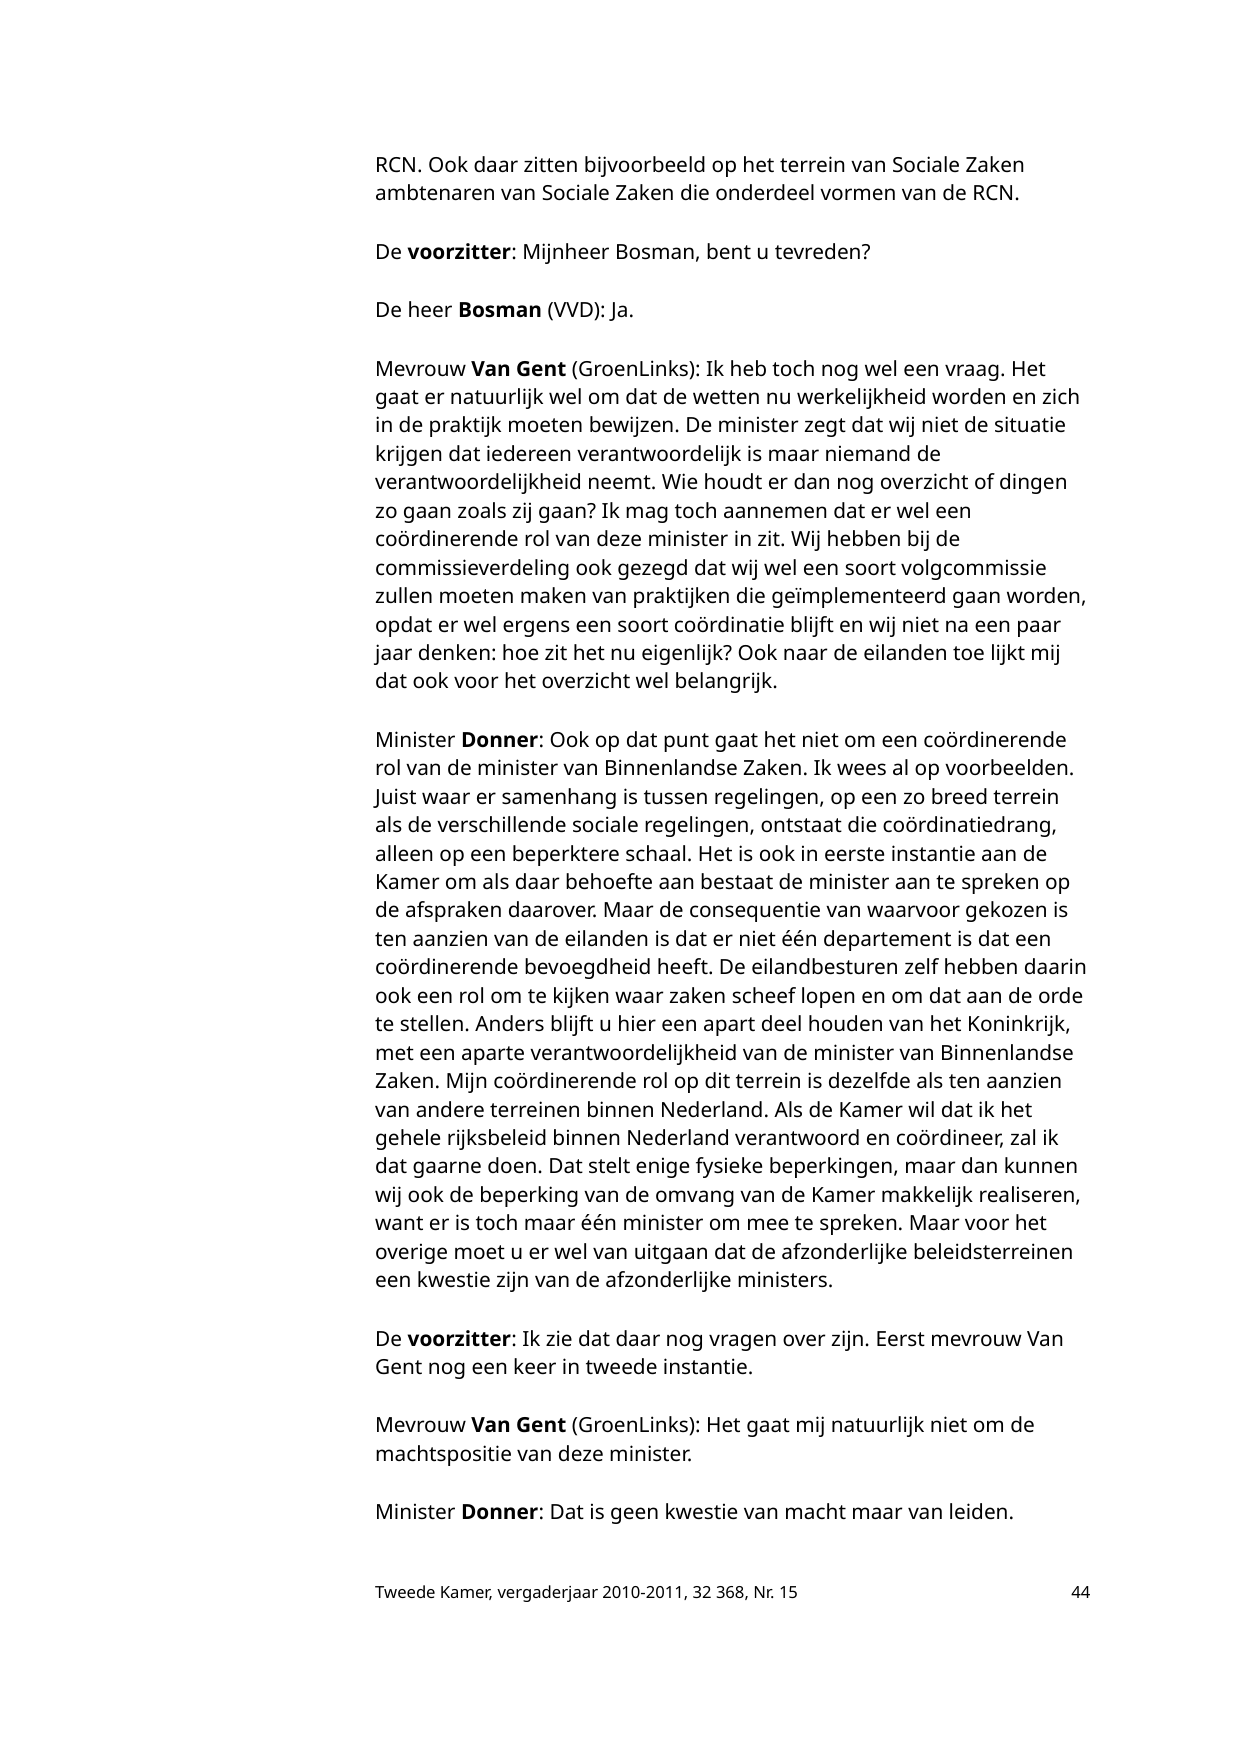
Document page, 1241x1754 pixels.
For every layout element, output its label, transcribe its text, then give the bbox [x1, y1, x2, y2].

text De voorzitter: Ik zie dat daar nog vragen over zijn. Eerst mevrouw Van Gent nog een keer in tweede instantie. [375, 1324, 1090, 1381]
text Minister Donner: Dat is geen kwestie van macht maar van leiden. [375, 1497, 1090, 1526]
text RCN. Ook daar zitten bijvoorbeeld op het terrein van Sociale Zaken ambtenaren van Sociale Zaken die onderdeel vormen van de RCN. [375, 150, 1090, 207]
text De heer Bosman (VVD): Ja. [375, 295, 1090, 324]
text De voorzitter: Mijnheer Bosman, bent u tevreden? [375, 237, 1090, 265]
text Minister Donner: Ook op dat punt gaat het niet om een coördinerende rol van de minister van Binnenlandse Zaken. Ik wees al op voorbeelden. Juist waar er samenhang is tussen regelingen, op een zo breed terrein als de verschillende sociale regelingen, ontstaat die coördinatiedrang, alleen op een beperktere schaal. Het is ook in eerste instantie aan de Kamer om als daar behoefte aan bestaat de minister aan te spreken op de afspraken daarover. Maar de consequentie van waarvoor gekozen is ten aanzien van de eilanden is dat er niet één departement is dat een coördinerende bevoegdheid heeft. De eilandbesturen zelf hebben daarin ook een rol om te kijken waar zaken scheef lopen en om dat aan de orde te stellen. Anders blijft u hier een apart deel houden van het Koninkrijk, met een aparte verantwoordelijkheid van de minister van Binnenlandse Zaken. Mijn coördinerende rol op dit terrein is dezelfde als ten aanzien van andere terreinen binnen Nederland. Als de Kamer wil dat ik het gehele rijksbeleid binnen Nederland verantwoord en coördineer, zal ik dat gaarne doen. Dat stelt enige fysieke beperkingen, maar dan kunnen wij ook de beperking van de omvang van de Kamer makkelijk realiseren, want er is toch maar één minister om mee te spreken. Maar voor het overige moet u er wel van uitgaan dat de afzonderlijke beleidsterreinen een kwestie zijn van de afzonderlijke ministers. [375, 725, 1090, 1294]
text Mevrouw Van Gent (GroenLinks): Ik heb toch nog wel een vraag. Het gaat er natuurlijk wel om dat de wetten nu werkelijkheid worden en zich in de praktijk moeten bewijzen. De minister zegt dat wij niet de situatie krijgen dat iedereen verantwoordelijk is maar niemand de verantwoordelijkheid neemt. Wie houdt er dan nog overzicht of dingen zo gaan zoals zij gaan? Ik mag toch aannemen dat er wel een coördinerende rol van deze minister in zit. Wij hebben bij de commissieverdeling ook gezegd dat wij wel een soort volgcommissie zullen moeten maken van praktijken die geïmplementeerd gaan worden, opdat er wel ergens een soort coördinatie blijft en wij niet na een paar jaar denken: hoe zit het nu eigenlijk? Ook naar de eilanden toe lijkt mij dat ook voor het overzicht wel belangrijk. [375, 354, 1090, 695]
text Mevrouw Van Gent (GroenLinks): Het gaat mij natuurlijk niet om de machtspositie van deze minister. [375, 1411, 1090, 1467]
